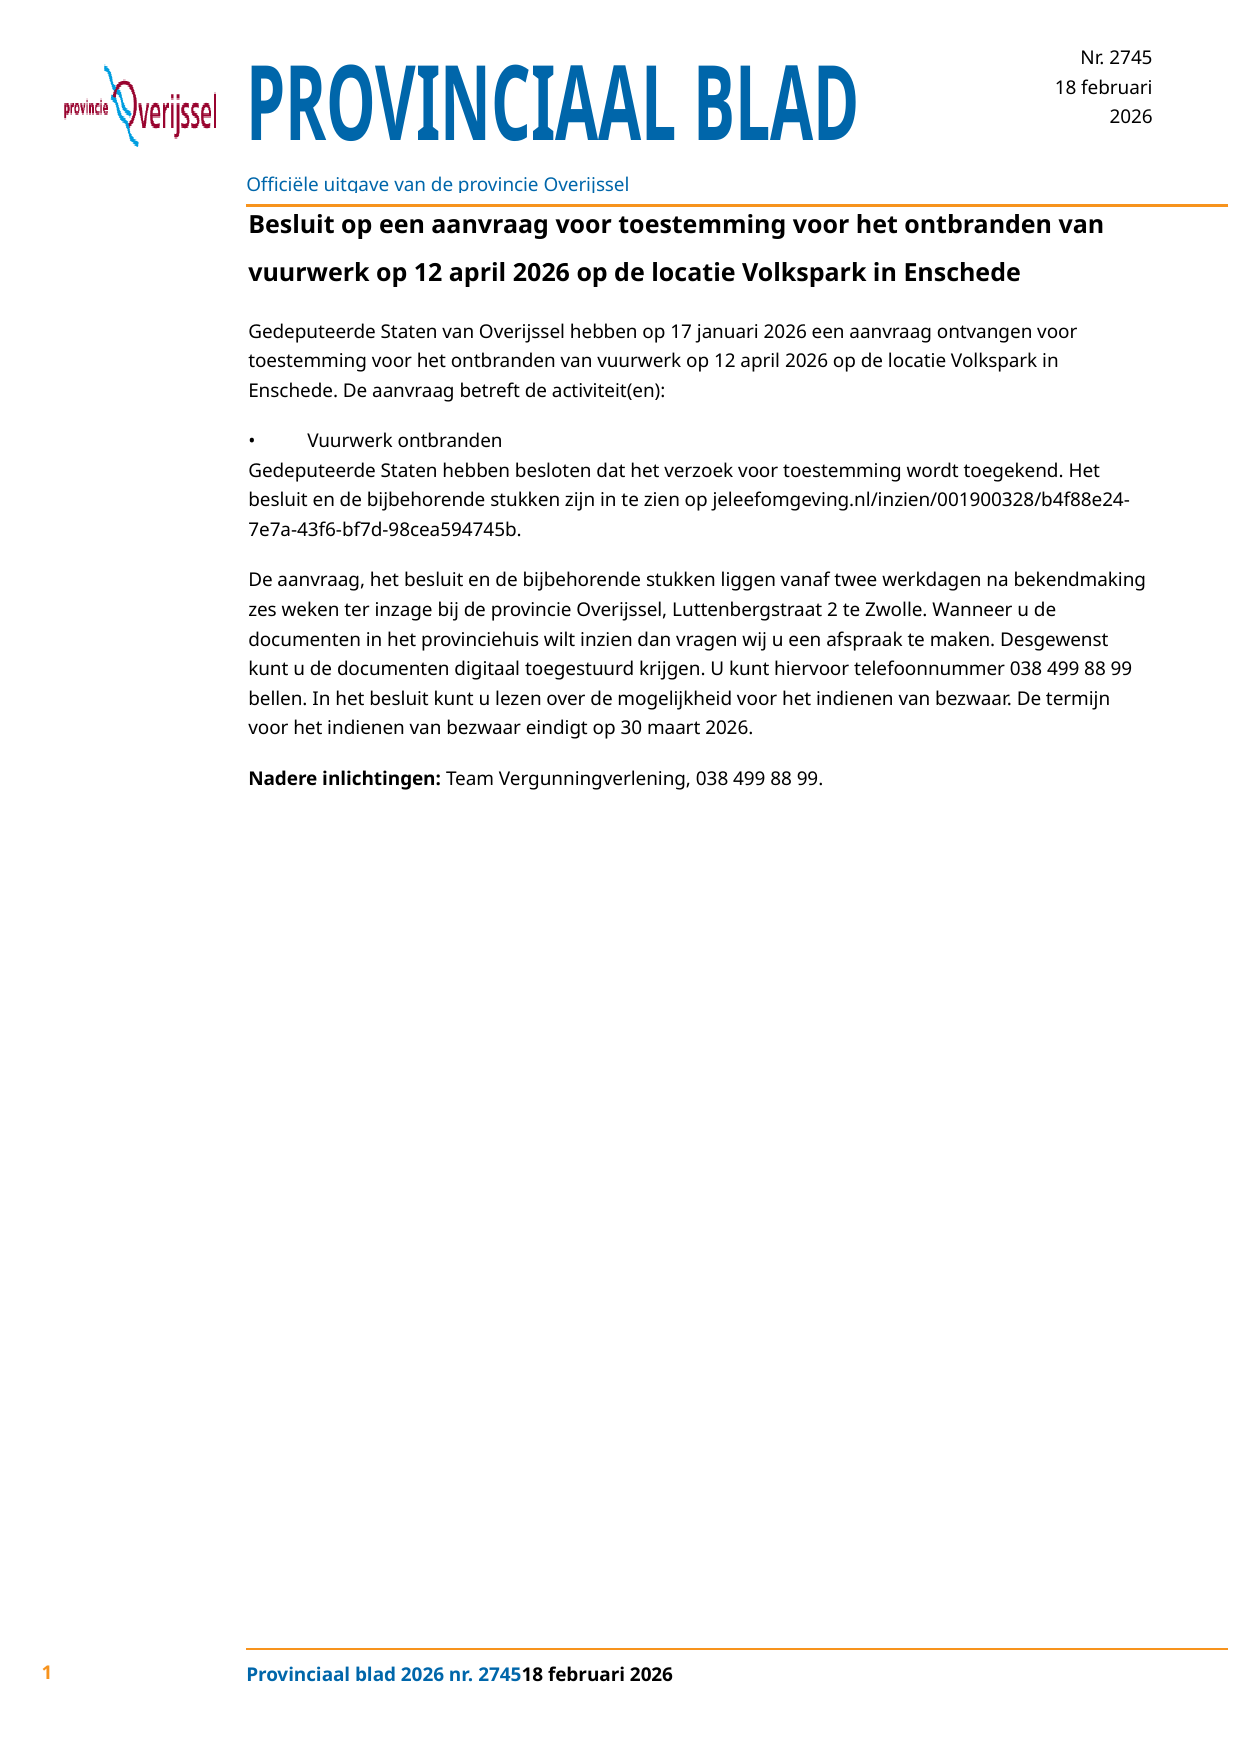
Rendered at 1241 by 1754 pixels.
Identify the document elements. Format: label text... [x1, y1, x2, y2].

text Nadere inlichtingen: Team Vergunningverlening, 038 499 88 99. [248, 765, 1152, 791]
text Gedeputeerde Staten van Overijssel hebben op 17 januari 2026 een aanvraag ontvangen voor toestemming voor het ontbranden van vuurwerk op 12 april 2026 op de locatie Volkspark in Enschede. De aanvraag betreft de activiteit(en): [248, 318, 1152, 403]
picture [41, 47, 231, 172]
text Gedeputeerde Staten hebben besloten dat het verzoek voor toestemming wordt toegekend. Het besluit en de bijbehorende stukken zijn in te zien op jeleefomgeving.nl/inzien/001900328/b4f88e24-7e7a-43f6-bf7d-98cea594745b. [248, 457, 1152, 542]
list Vuurwerk ontbranden [248, 427, 1152, 453]
text Besluit op een aanvraag voor toestemming voor het ontbranden van vuurwerk op 12 april 2026 op de locatie Volkspark in Enschede [248, 207, 1152, 288]
text De aanvraag, het besluit en de bijbehorende stukken liggen vanaf twee werkdagen na bekendmaking zes weken ter inzage bij de provincie Overijssel, Luttenbergstraat 2 te Zwolle. Wanneer u de documenten in het provinciehuis wilt inzien dan vragen wij u een afspraak te maken. Desgewenst kunt u de documenten digitaal toegestuurd krijgen. U kunt hiervoor telefoonnummer 038 499 88 99 bellen. In het besluit kunt u lezen over de mogelijkheid voor het indienen van bezwaar. De termijn voor het indienen van bezwaar eindigt op 30 maart 2026. [248, 567, 1152, 740]
